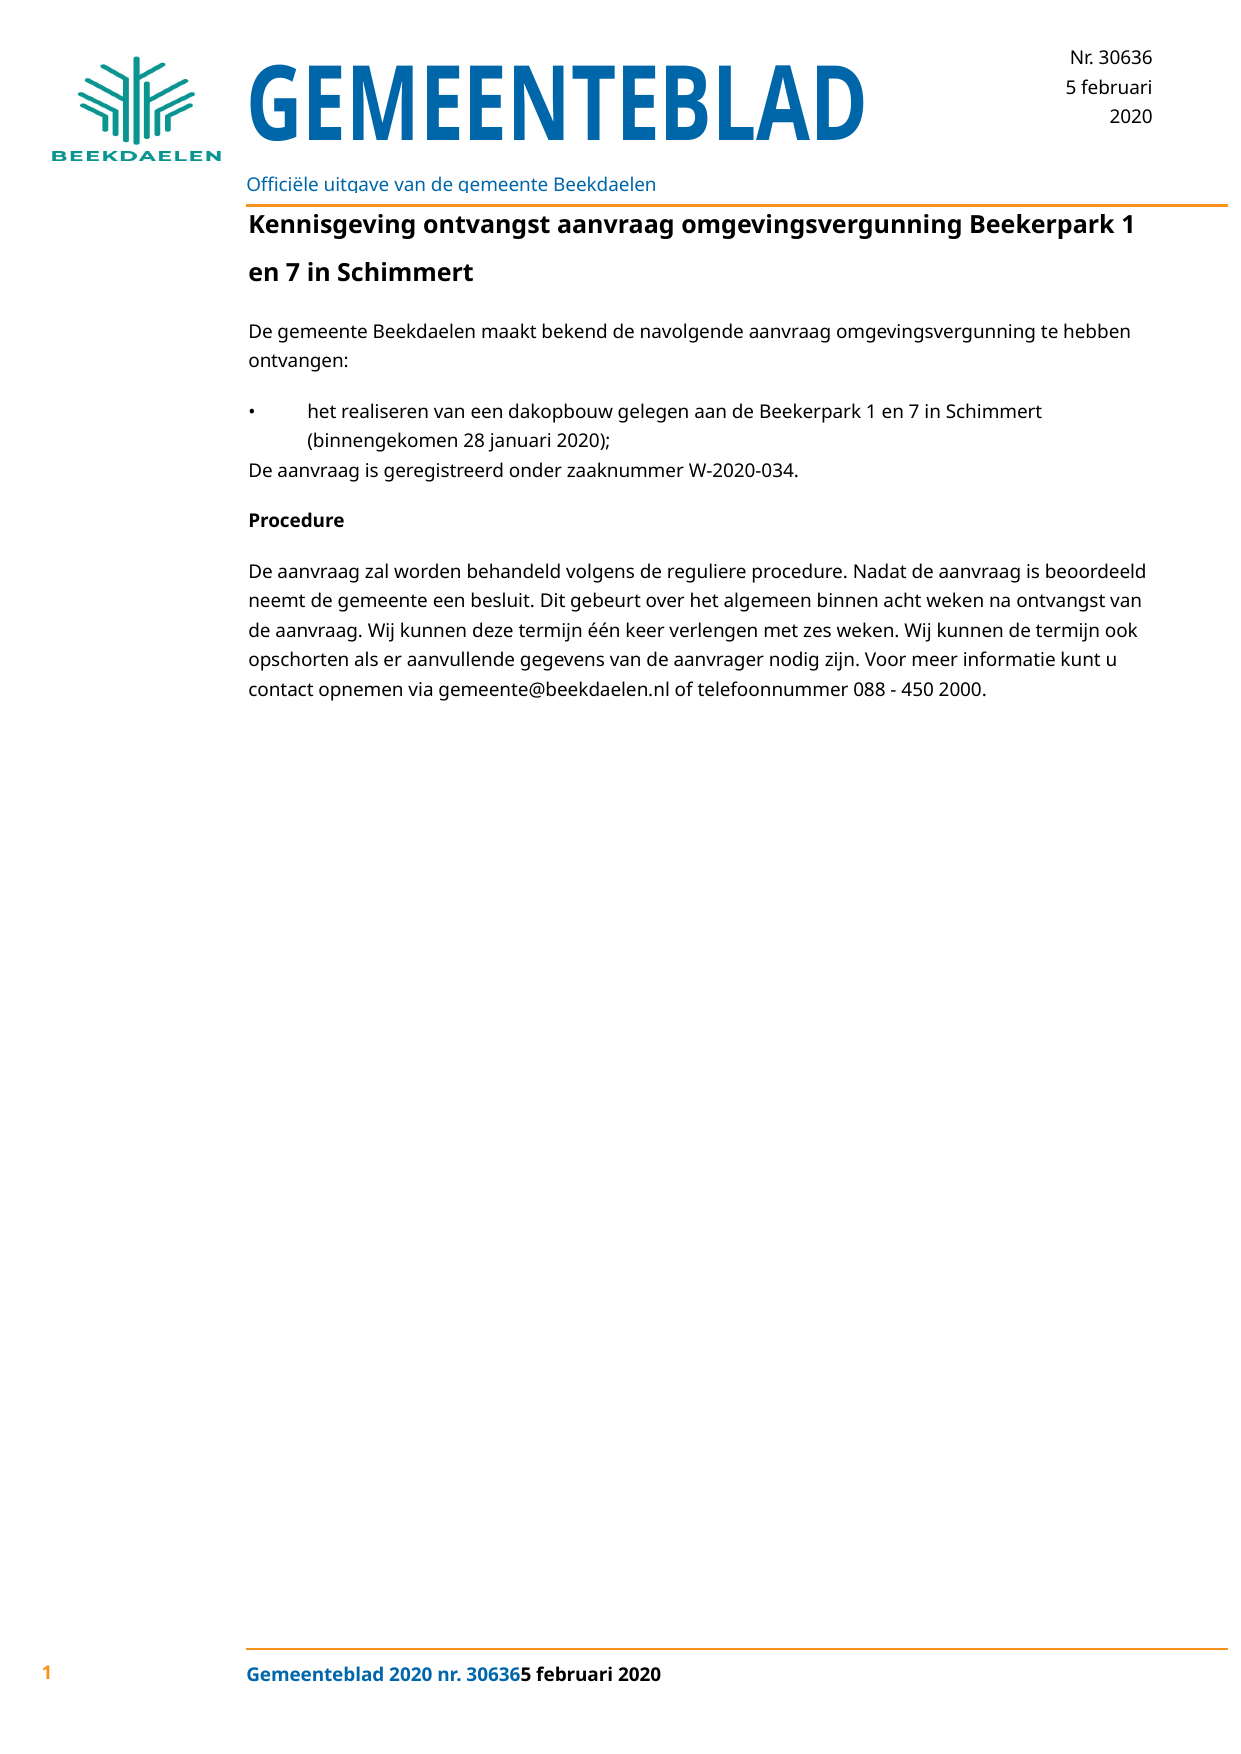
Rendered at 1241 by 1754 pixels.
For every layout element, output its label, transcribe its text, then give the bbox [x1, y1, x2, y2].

text Kennisgeving ontvangst aanvraag omgevingsvergunning Beekerpark 1 en 7 in Schimmert [248, 207, 1152, 288]
list het realiseren van een dakopbouw gelegen aan de Beekerpark 1 en 7 in Schimmert (binnengekomen 28 januari 2020); [248, 398, 1152, 453]
text Procedure [248, 507, 1152, 533]
text De aanvraag is geregistreerd onder zaaknummer W-2020-034. [248, 457, 1152, 483]
picture [41, 47, 231, 172]
text De aanvraag zal worden behandeld volgens de reguliere procedure. Nadat de aanvraag is beoordeeld neemt de gemeente een besluit. Dit gebeurt over het algemeen binnen acht weken na ontvangst van de aanvraag. Wij kunnen deze termijn één keer verlengen met zes weken. Wij kunnen de termijn ook opschorten als er aanvullende gegevens van de aanvrager nodig zijn. Voor meer informatie kunt u contact opnemen via gemeente@beekdaelen.nl of telefoonnummer 088 - 450 2000. [248, 558, 1152, 702]
text De gemeente Beekdaelen maakt bekend de navolgende aanvraag omgevingsvergunning te hebben ontvangen: [248, 318, 1152, 373]
